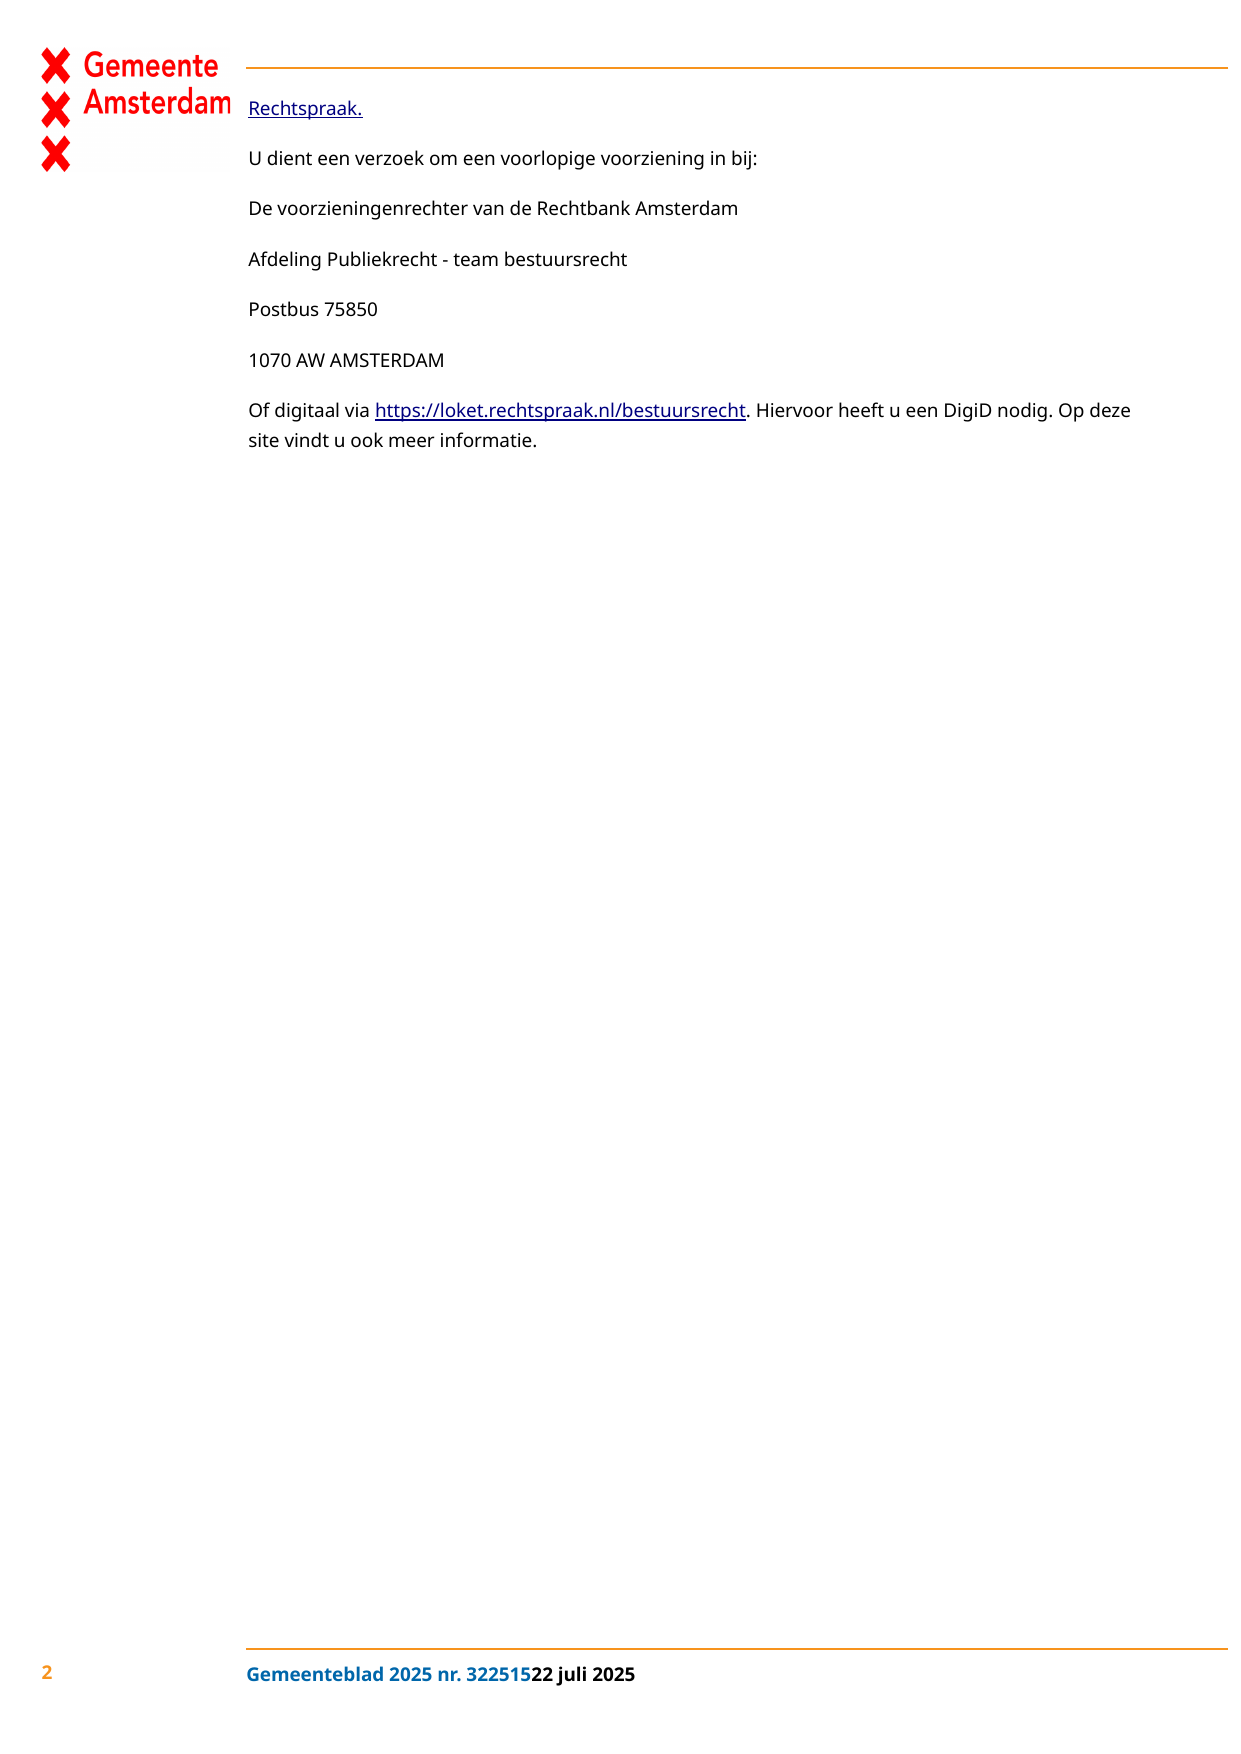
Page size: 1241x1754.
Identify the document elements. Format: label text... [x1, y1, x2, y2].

text 1070 AW AMSTERDAM [248, 347, 1152, 373]
picture [41, 47, 231, 172]
text U dient een verzoek om een voorlopige voorziening in bij: [248, 145, 1152, 171]
text De voorzieningenrechter van de Rechtbank Amsterdam [248, 196, 1152, 221]
text Of digitaal via https://loket.rechtspraak.nl/bestuursrecht. Hiervoor heeft u een DigiD nodig. Op deze site vindt u ook meer informatie. [248, 397, 1152, 453]
text Postbus 75850 [248, 296, 1152, 322]
text Afdeling Publiekrecht - team bestuursrecht [248, 246, 1152, 272]
text Rechtspraak. [248, 95, 1152, 121]
